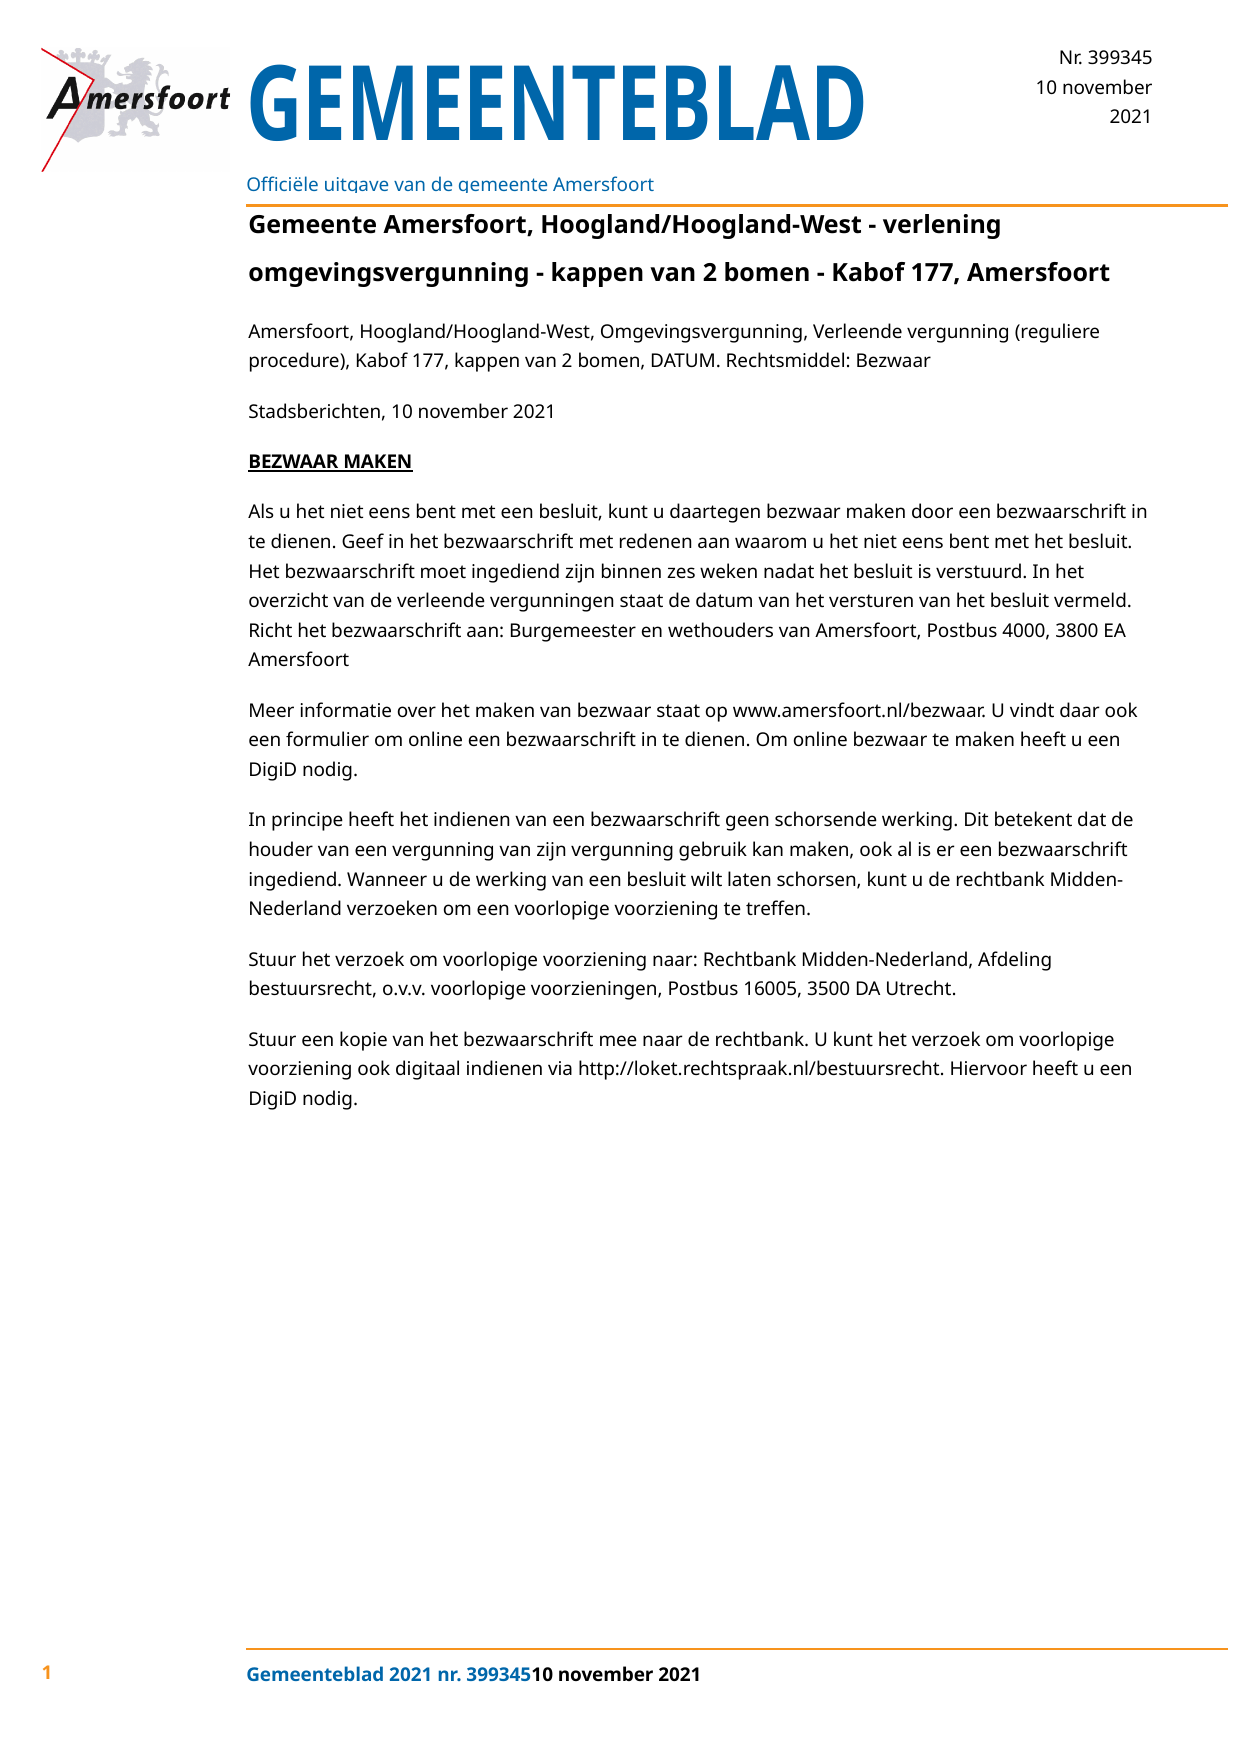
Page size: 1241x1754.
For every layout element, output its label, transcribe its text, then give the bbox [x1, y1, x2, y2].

text In principe heeft het indienen van een bezwaarschrift geen schorsende werking. Dit betekent dat de houder van een vergunning van zijn vergunning gebruik kan maken, ook al is er een bezwaarschrift ingediend. Wanneer u de werking van een besluit wilt laten schorsen, kunt u de rechtbank Midden-Nederland verzoeken om een voorlopige voorziening te treffen. [248, 807, 1152, 921]
text Stadsberichten, 10 november 2021 [248, 398, 1152, 424]
text Meer informatie over het maken van bezwaar staat op www.amersfoort.nl/bezwaar. U vindt daar ook een formulier om online een bezwaarschrift in te dienen. Om online bezwaar te maken heeft u een DigiD nodig. [248, 697, 1152, 782]
text Stuur een kopie van het bezwaarschrift mee naar de rechtbank. U kunt het verzoek om voorlopige voorziening ook digitaal indienen via http://loket.rechtspraak.nl/bestuursrecht. Hiervoor heeft u een DigiD nodig. [248, 1026, 1152, 1111]
text Amersfoort, Hoogland/Hoogland-West, Omgevingsvergunning, Verleende vergunning (reguliere procedure), Kabof 177, kappen van 2 bomen, DATUM. Rechtsmiddel: Bezwaar [248, 318, 1152, 373]
text BEZWAAR MAKEN [248, 448, 1152, 474]
picture [41, 47, 231, 172]
text Als u het niet eens bent met een besluit, kunt u daartegen bezwaar maken door een bezwaarschrift in te dienen. Geef in het bezwaarschrift met redenen aan waarom u het niet eens bent met het besluit. Het bezwaarschrift moet ingediend zijn binnen zes weken nadat het besluit is verstuurd. In het overzicht van de verleende vergunningen staat de datum van het versturen van het besluit vermeld. Richt het bezwaarschrift aan: Burgemeester en wethouders van Amersfoort, Postbus 4000, 3800 EA Amersfoort [248, 499, 1152, 672]
text Stuur het verzoek om voorlopige voorziening naar: Rechtbank Midden-Nederland, Afdeling bestuursrecht, o.v.v. voorlopige voorzieningen, Postbus 16005, 3500 DA Utrecht. [248, 946, 1152, 1001]
text Gemeente Amersfoort, Hoogland/Hoogland-West - verlening omgevingsvergunning - kappen van 2 bomen - Kabof 177, Amersfoort [248, 207, 1152, 288]
